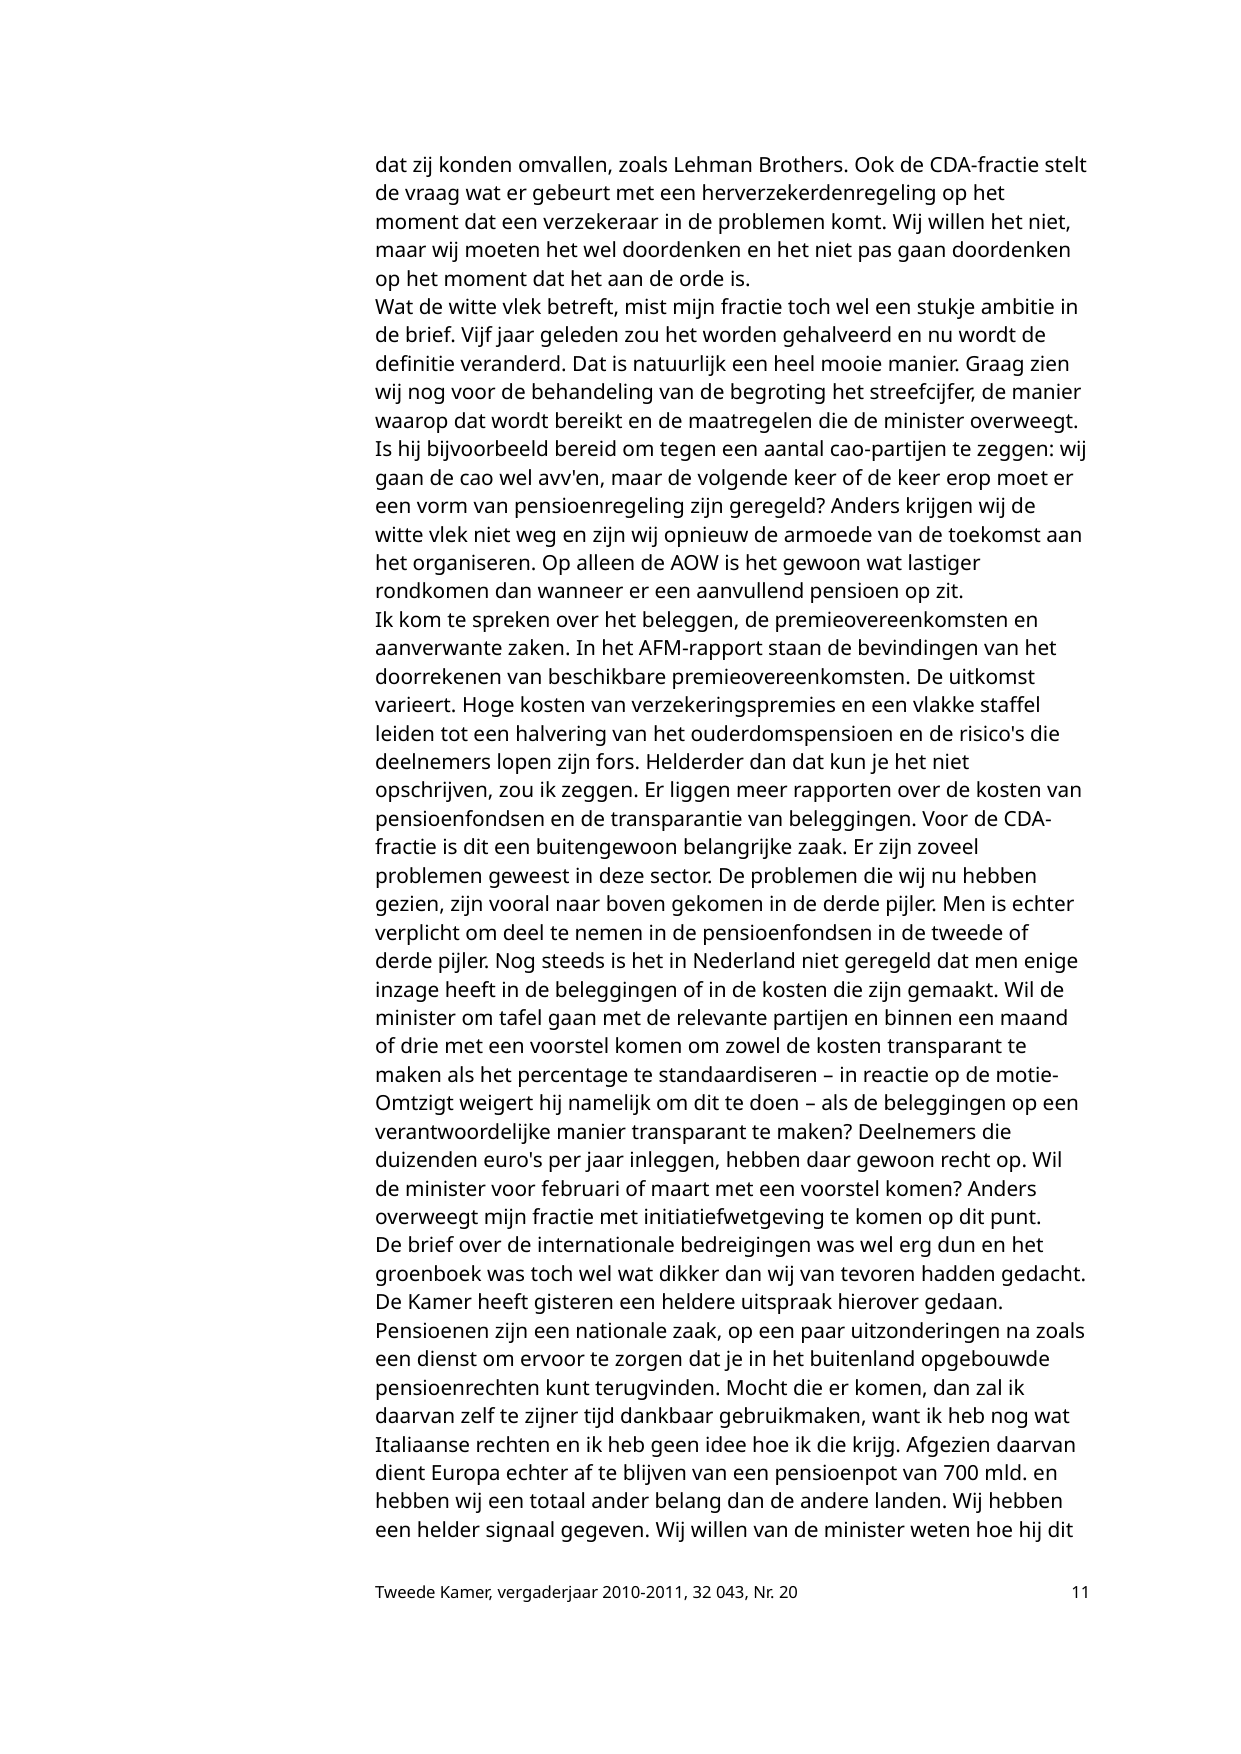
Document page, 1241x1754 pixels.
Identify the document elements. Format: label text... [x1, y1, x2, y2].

text Ik kom te spreken over het beleggen, de premieovereenkomsten en aanverwante zaken. In het AFM-rapport staan de bevindingen van het doorrekenen van beschikbare premieovereenkomsten. De uitkomst varieert. Hoge kosten van verzekeringspremies en een vlakke staffel leiden tot een halvering van het ouderdomspensioen en de risico's die deelnemers lopen zijn fors. Helderder dan dat kun je het niet opschrijven, zou ik zeggen. Er liggen meer rapporten over de kosten van pensioenfondsen en de transparantie van beleggingen. Voor de CDA-fractie is dit een buitengewoon belangrijke zaak. Er zijn zoveel problemen geweest in deze sector. De problemen die wij nu hebben gezien, zijn vooral naar boven gekomen in de derde pijler. Men is echter verplicht om deel te nemen in de pensioenfondsen in de tweede of derde pijler. Nog steeds is het in Nederland niet geregeld dat men enige inzage heeft in de beleggingen of in de kosten die zijn gemaakt. Wil de minister om tafel gaan met de relevante partijen en binnen een maand of drie met een voorstel komen om zowel de kosten transparant te maken als het percentage te standaardiseren – in reactie op de motie-Omtzigt weigert hij namelijk om dit te doen – als de beleggingen op een verantwoordelijke manier transparant te maken? Deelnemers die duizenden euro's per jaar inleggen, hebben daar gewoon recht op. Wil de minister voor februari of maart met een voorstel komen? Anders overweegt mijn fractie met initiatiefwetgeving te komen op dit punt. [375, 605, 1090, 1231]
text dat zij konden omvallen, zoals Lehman Brothers. Ook de CDA-fractie stelt de vraag wat er gebeurt met een herverzekerdenregeling op het moment dat een verzekeraar in de problemen komt. Wij willen het niet, maar wij moeten het wel doordenken en het niet pas gaan doordenken op het moment dat het aan de orde is. [375, 150, 1090, 292]
text De brief over de internationale bedreigingen was wel erg dun en het groenboek was toch wel wat dikker dan wij van tevoren hadden gedacht. De Kamer heeft gisteren een heldere uitspraak hierover gedaan. Pensioenen zijn een nationale zaak, op een paar uitzonderingen na zoals een dienst om ervoor te zorgen dat je in het buitenland opgebouwde pensioenrechten kunt terugvinden. Mocht die er komen, dan zal ik daarvan zelf te zijner tijd dankbaar gebruikmaken, want ik heb nog wat Italiaanse rechten en ik heb geen idee hoe ik die krijg. Afgezien daarvan dient Europa echter af te blijven van een pensioenpot van 700 mld. en hebben wij een totaal ander belang dan de andere landen. Wij hebben een helder signaal gegeven. Wij willen van de minister weten hoe hij dit [375, 1231, 1090, 1543]
text Wat de witte vlek betreft, mist mijn fractie toch wel een stukje ambitie in de brief. Vijf jaar geleden zou het worden gehalveerd en nu wordt de definitie veranderd. Dat is natuurlijk een heel mooie manier. Graag zien wij nog voor de behandeling van de begroting het streefcijfer, de manier waarop dat wordt bereikt en de maatregelen die de minister overweegt. Is hij bijvoorbeeld bereid om tegen een aantal cao-partijen te zeggen: wij gaan de cao wel avv'en, maar de volgende keer of de keer erop moet er een vorm van pensioenregeling zijn geregeld? Anders krijgen wij de witte vlek niet weg en zijn wij opnieuw de armoede van de toekomst aan het organiseren. Op alleen de AOW is het gewoon wat lastiger rondkomen dan wanneer er een aanvullend pensioen op zit. [375, 292, 1090, 605]
